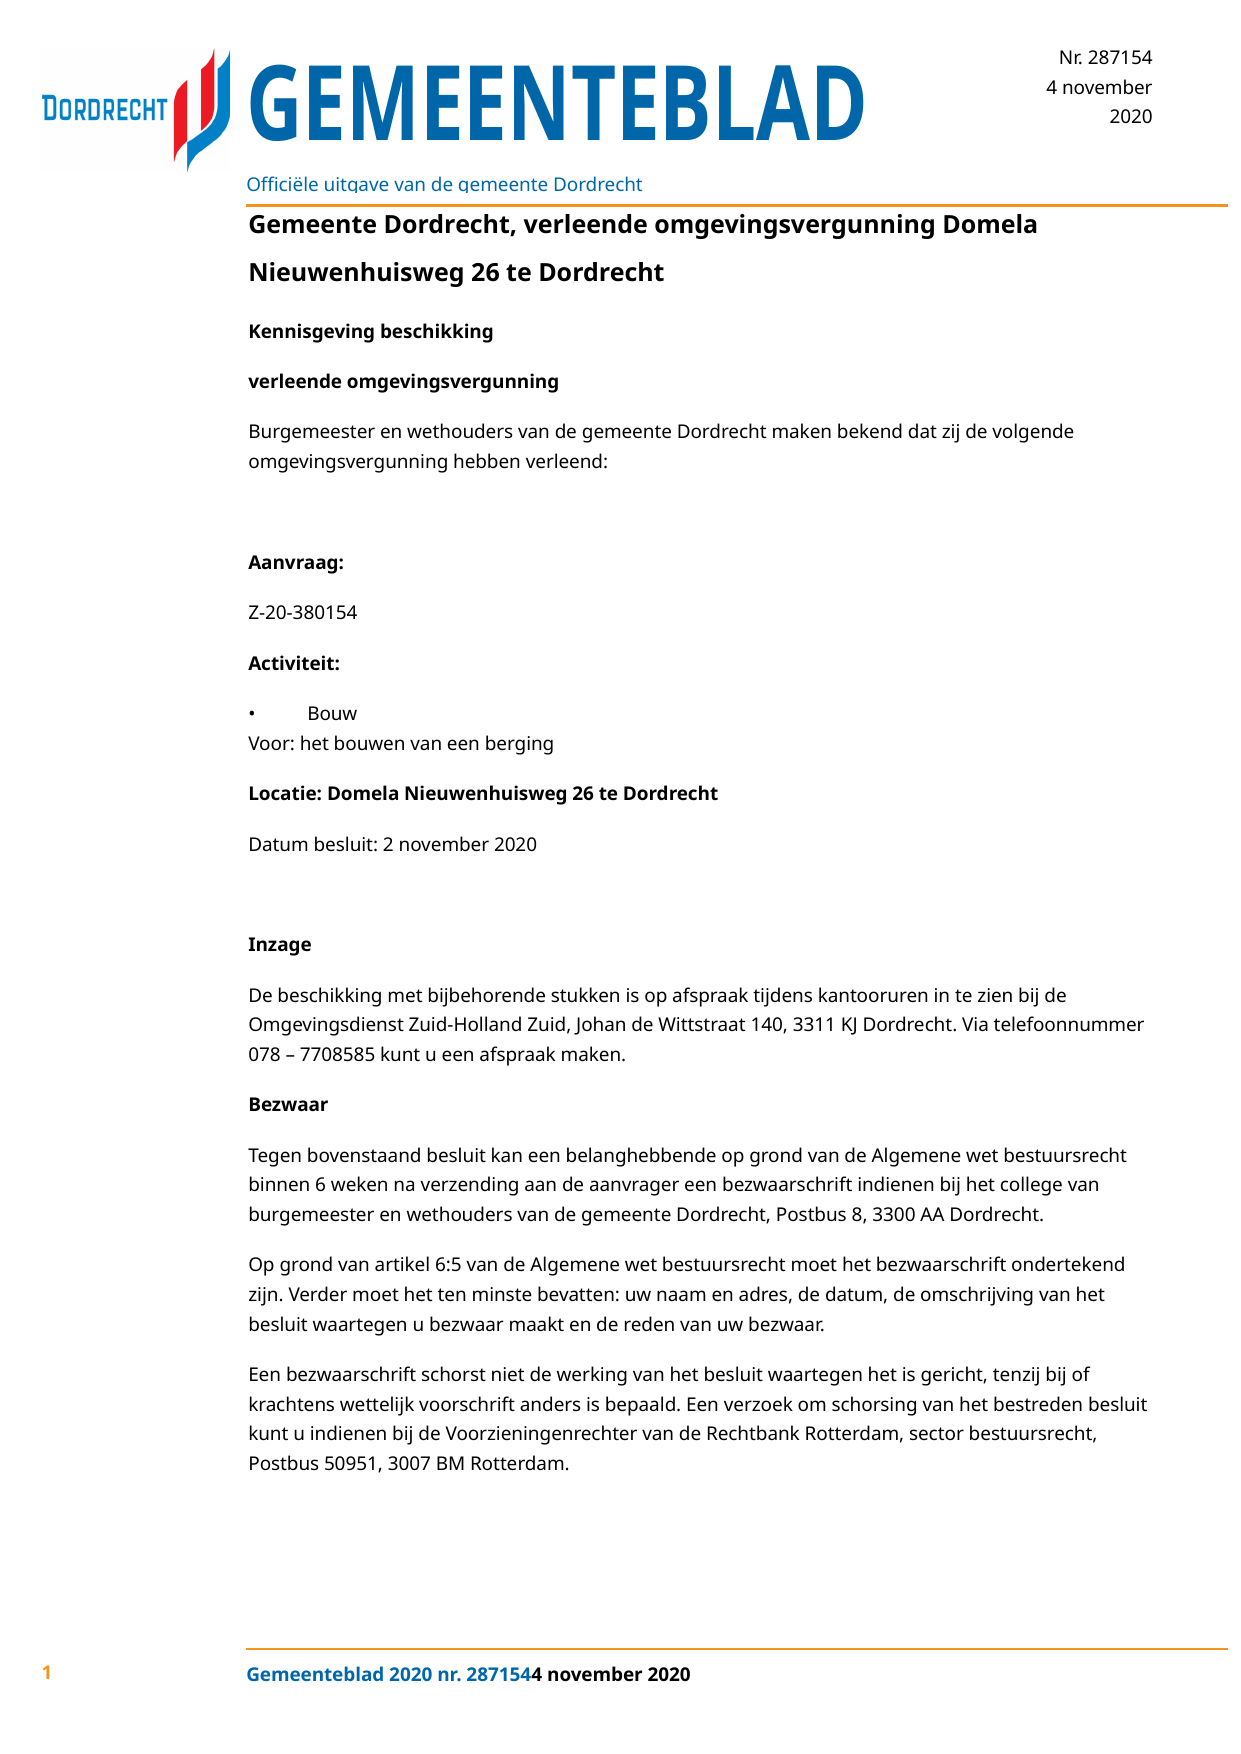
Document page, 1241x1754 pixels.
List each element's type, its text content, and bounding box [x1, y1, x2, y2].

text Tegen bovenstaand besluit kan een belanghebbende op grond van de Algemene wet bestuursrecht binnen 6 weken na verzending aan de aanvrager een bezwaarschrift indienen bij het college van burgemeester en wethouders van de gemeente Dordrecht, Postbus 8, 3300 AA Dordrecht. [248, 1142, 1152, 1227]
text verleende omgevingsvergunning [248, 368, 1152, 394]
text Kennisgeving beschikking [248, 318, 1152, 344]
picture [41, 47, 231, 172]
text Voor: het bouwen van een berging [248, 730, 1152, 756]
text Datum besluit: 2 november 2020 [248, 831, 1152, 857]
text Aanvraag: [248, 549, 1152, 575]
text Bezwaar [248, 1092, 1152, 1117]
text Activiteit: [248, 650, 1152, 676]
text Z-20-380154 [248, 599, 1152, 625]
text Inzage [248, 932, 1152, 957]
text Op grond van artikel 6:5 van de Algemene wet bestuursrecht moet het bezwaarschrift ondertekend zijn. Verder moet het ten minste bevatten: uw naam en adres, de datum, de omschrijving van het besluit waartegen u bezwaar maakt en de reden van uw bezwaar. [248, 1252, 1152, 1337]
list Bouw [248, 700, 1152, 726]
text Burgemeester en wethouders van de gemeente Dordrecht maken bekend dat zij de volgende omgevingsvergunning hebben verleend: [248, 419, 1152, 474]
text Een bezwaarschrift schorst niet de werking van het besluit waartegen het is gericht, tenzij bij of krachtens wettelijk voorschrift anders is bepaald. Een verzoek om schorsing van het bestreden besluit kunt u indienen bij de Voorzieningenrechter van de Rechtbank Rotterdam, sector bestuursrecht, Postbus 50951, 3007 BM Rotterdam. [248, 1361, 1152, 1476]
text Gemeente Dordrecht, verleende omgevingsvergunning Domela Nieuwenhuisweg 26 te Dordrecht [248, 207, 1152, 288]
text Locatie: Domela Nieuwenhuisweg 26 te Dordrecht [248, 780, 1152, 806]
text De beschikking met bijbehorende stukken is op afspraak tijdens kantooruren in te zien bij de Omgevingsdienst Zuid-Holland Zuid, Johan de Wittstraat 140, 3311 KJ Dordrecht. Via telefoonnummer 078 – 7708585 kunt u een afspraak maken. [248, 982, 1152, 1067]
